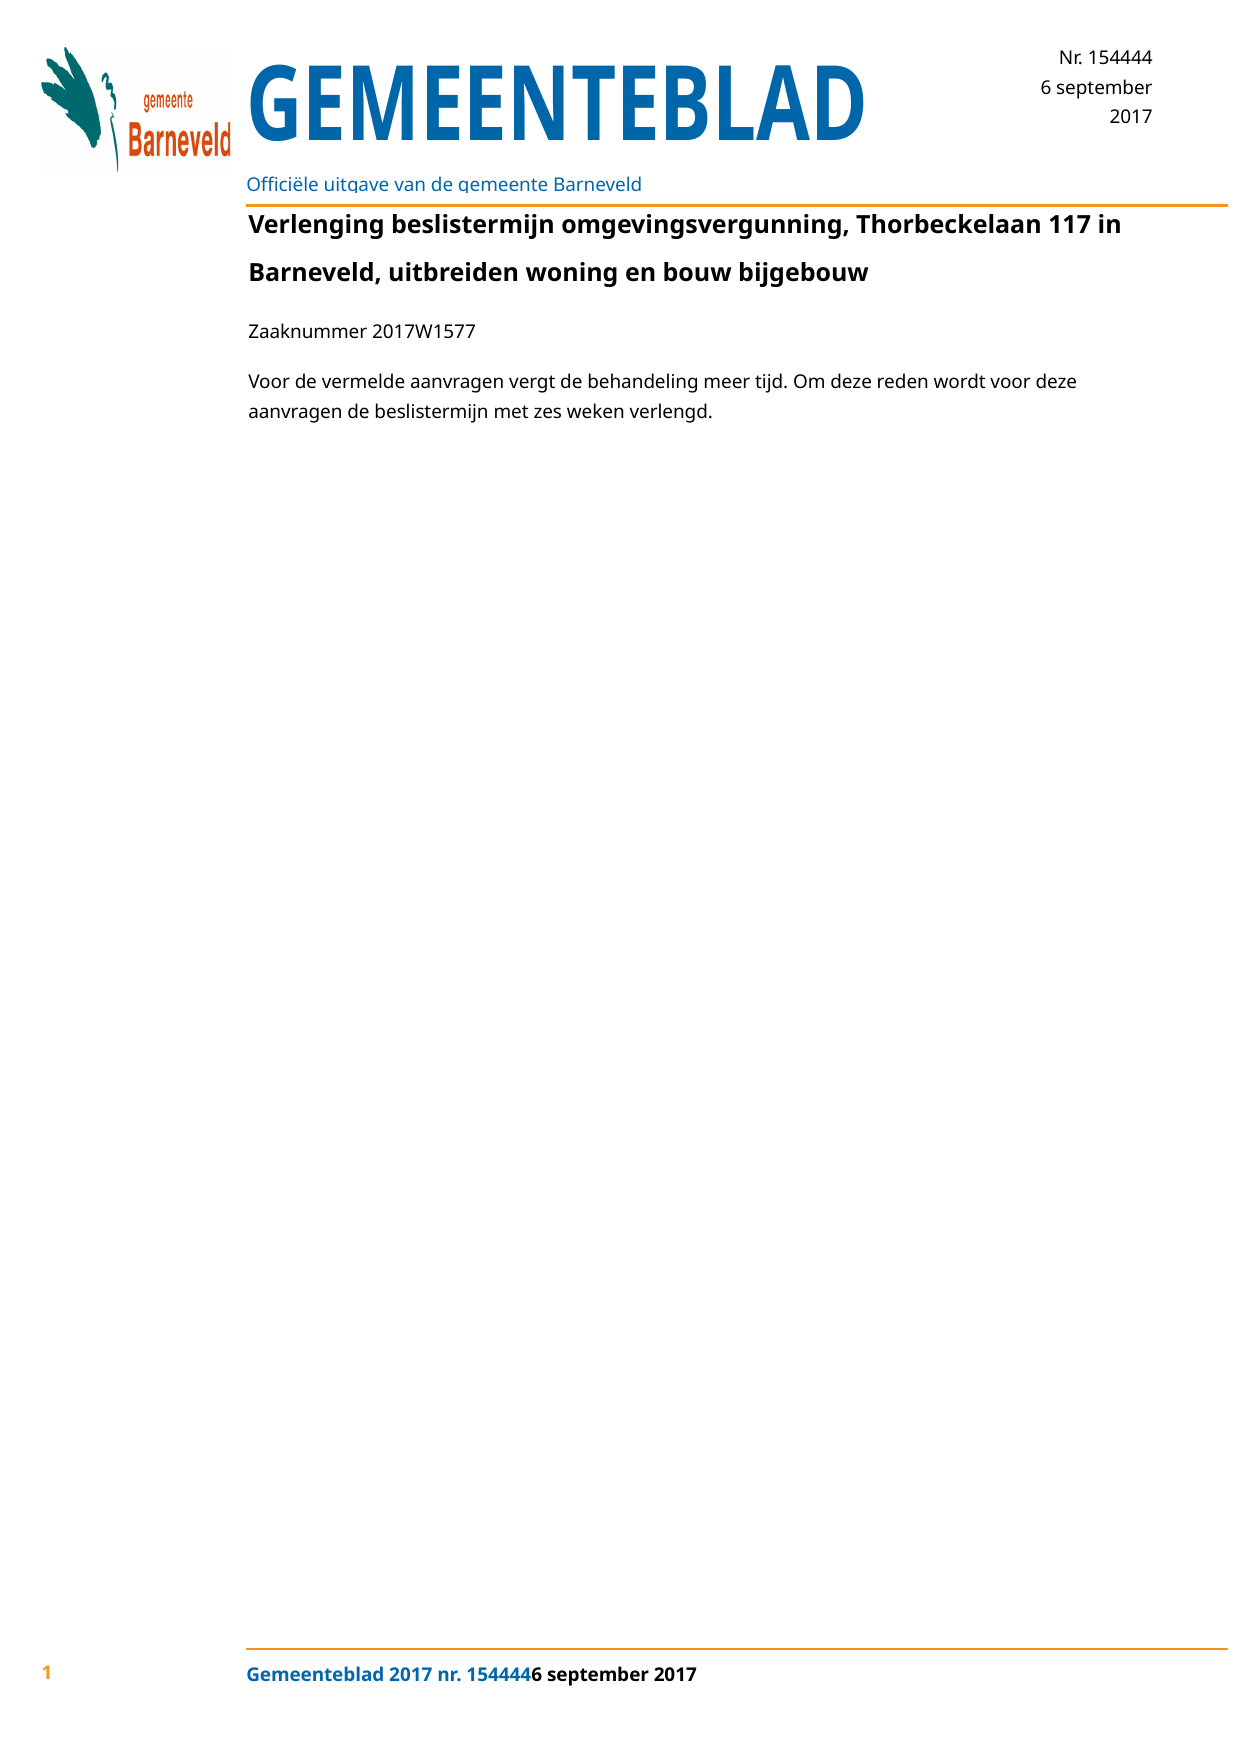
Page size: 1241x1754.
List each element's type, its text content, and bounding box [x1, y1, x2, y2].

text Verlenging beslistermijn omgevingsvergunning, Thorbeckelaan 117 in Barneveld, uitbreiden woning en bouw bijgebouw [248, 207, 1152, 288]
text Zaaknummer 2017W1577 [248, 318, 1152, 344]
picture [41, 47, 231, 172]
text Voor de vermelde aanvragen vergt de behandeling meer tijd. Om deze reden wordt voor deze aanvragen de beslistermijn met zes weken verlengd. [248, 368, 1152, 424]
